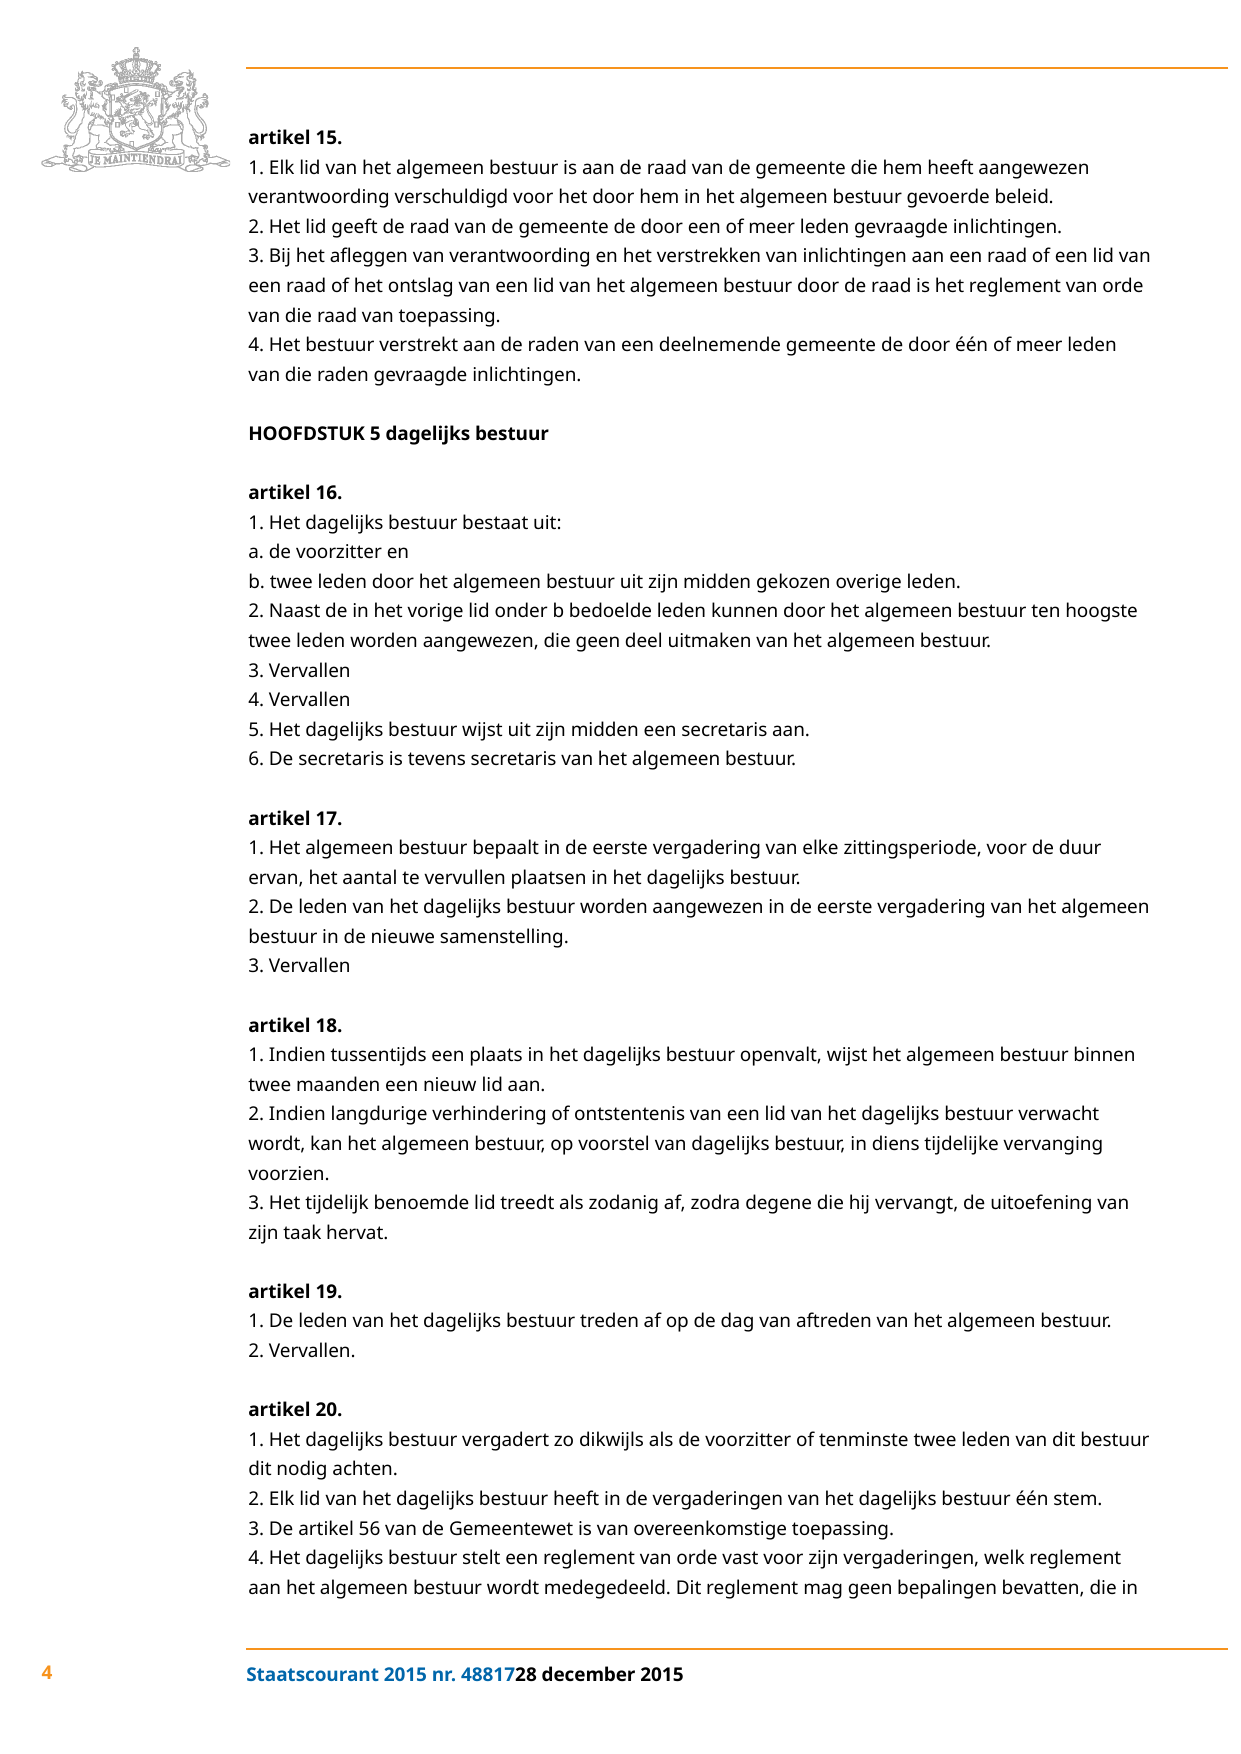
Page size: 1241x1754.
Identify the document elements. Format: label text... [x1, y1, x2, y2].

text 1. Het dagelijks bestuur bestaat uit: [248, 509, 1152, 535]
text artikel 18. [248, 1012, 1152, 1038]
text 3. De artikel 56 van de Gemeentewet is van overeenkomstige toepassing. [248, 1515, 1152, 1541]
text 3. Vervallen [248, 657, 1152, 683]
text 4. Het bestuur verstrekt aan de raden van een deelnemende gemeente de door één of meer leden van die raden gevraagde inlichtingen. [248, 331, 1152, 387]
text 3. Vervallen [248, 953, 1152, 978]
text 4. Vervallen [248, 686, 1152, 712]
text HOOFDSTUK 5 dagelijks bestuur [248, 420, 1152, 446]
text artikel 19. [248, 1278, 1152, 1304]
text 1. Het algemeen bestuur bepaalt in de eerste vergadering van elke zittingsperio­de, voor de duur ervan, het aantal te vervullen plaatsen in het dagelijks bestuur. [248, 834, 1152, 890]
text 2. Vervallen. [248, 1337, 1152, 1363]
text 1. Het dagelijks bestuur vergadert zo dikwijls als de voorzitter of tenminste twee leden van dit bestuur dit nodig achten. [248, 1426, 1152, 1481]
text 1. Elk lid van het algemeen bestuur is aan de raad van de gemeente die hem heeft aangewezen verantwoording verschuldigd voor het door hem in het algemeen bestuur gevoerde beleid. [248, 154, 1152, 209]
text artikel 17. [248, 805, 1152, 831]
text 2. De leden van het dagelijks bestuur worden aangewezen in de eerste vergade­ring van het algemeen bestuur in de nieuwe samenstelling. [248, 893, 1152, 949]
text 3. Het tijdelijk benoemde lid treedt als zodanig af, zodra degene die hij vervangt, de uitoefening van zijn taak hervat. [248, 1189, 1152, 1245]
text artikel 16. [248, 479, 1152, 505]
text b. twee leden door het algemeen bestuur uit zijn midden gekozen overige leden. [248, 568, 1152, 594]
text 2. Naast de in het vorige lid onder b bedoelde leden kunnen door het algemeen bestuur ten hoogste twee leden worden aangewezen, die geen deel uitmaken van het algemeen bestuur. [248, 598, 1152, 653]
picture [41, 47, 231, 172]
text 5. Het dagelijks bestuur wijst uit zijn midden een secretaris aan. [248, 716, 1152, 742]
text a. de voorzitter en [248, 538, 1152, 564]
text 1. Indien tussentijds een plaats in het dagelijks bestuur openvalt, wijst het alge­meen bestuur binnen twee maanden een nieuw lid aan. [248, 1041, 1152, 1097]
text artikel 15. [248, 124, 1152, 150]
text 2. Het lid geeft de raad van de gemeente de door een of meer leden gevraagde in­lichtingen. [248, 213, 1152, 239]
text 3. Bij het afleggen van verantwoording en het verstrekken van inlichtingen aan een raad of een lid van een raad of het ontslag van een lid van het algemeen bestuur door de raad is het reglement van orde van die raad van toepassing. [248, 243, 1152, 328]
text 1. De leden van het dagelijks bestuur treden af op de dag van aftreden van het algemeen bestuur. [248, 1308, 1152, 1333]
text 2. Elk lid van het dagelijks bestuur heeft in de vergaderingen van het dagelijks bestuur één stem. [248, 1485, 1152, 1511]
text 4. Het dagelijks bestuur stelt een reglement van orde vast voor zijn vergaderin­gen, welk reglement aan het algemeen bestuur wordt medegedeeld. Dit regle­ment mag geen bepalingen bevatten, die in [248, 1544, 1152, 1600]
text 2. Indien langdurige verhindering of ontstentenis van een lid van het dagelijks bestuur verwacht wordt, kan het algemeen bestuur, op voorstel van dagelijks bestuur, in diens tijdelij­ke vervanging voorzien. [248, 1101, 1152, 1186]
text artikel 20. [248, 1396, 1152, 1422]
text 6. De secretaris is tevens secretaris van het algemeen bestuur. [248, 746, 1152, 771]
